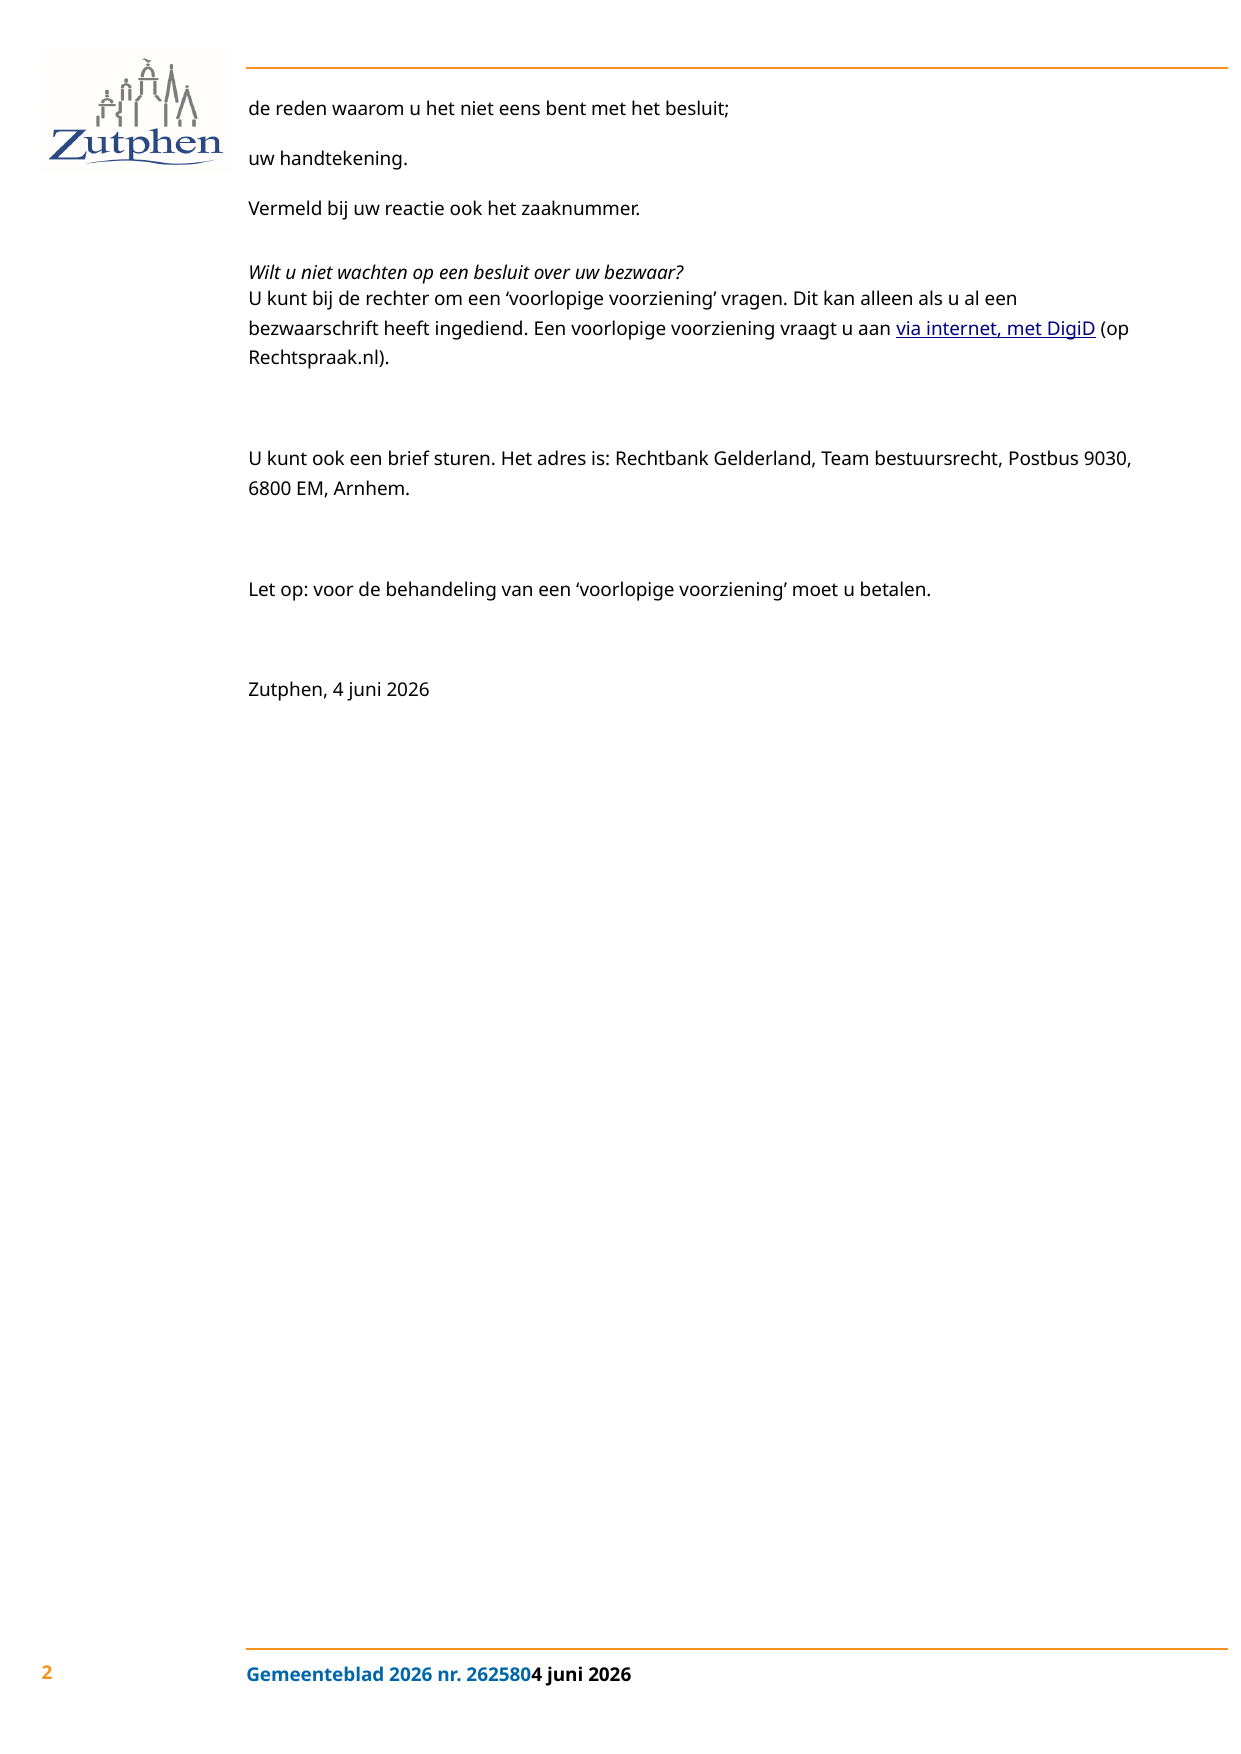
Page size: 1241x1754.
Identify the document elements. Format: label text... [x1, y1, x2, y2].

text U kunt bij de rechter om een ‘voorlopige voorziening’ vragen. Dit kan alleen als u al een bezwaarschrift heeft ingediend. Een voorlopige voorziening vraagt u aan via internet, met DigiD (op Rechtspraak.nl). [248, 285, 1152, 370]
text de reden waarom u het niet eens bent met het besluit; [248, 95, 1152, 121]
text Wilt u niet wachten op een besluit over uw bezwaar? [248, 259, 1152, 285]
text U kunt ook een brief sturen. Het adres is: Rechtbank Gelderland, Team bestuursrecht, Postbus 9030, 6800 EM, Arnhem. [248, 445, 1152, 501]
text Vermeld bij uw reactie ook het zaaknummer. [248, 196, 1152, 221]
text uw handtekening. [248, 145, 1152, 171]
text Zutphen, 4 juni 2026 [248, 677, 1152, 702]
text Let op: voor de behandeling van een ‘voorlopige voorziening’ moet u betalen. [248, 576, 1152, 601]
picture [41, 47, 231, 172]
